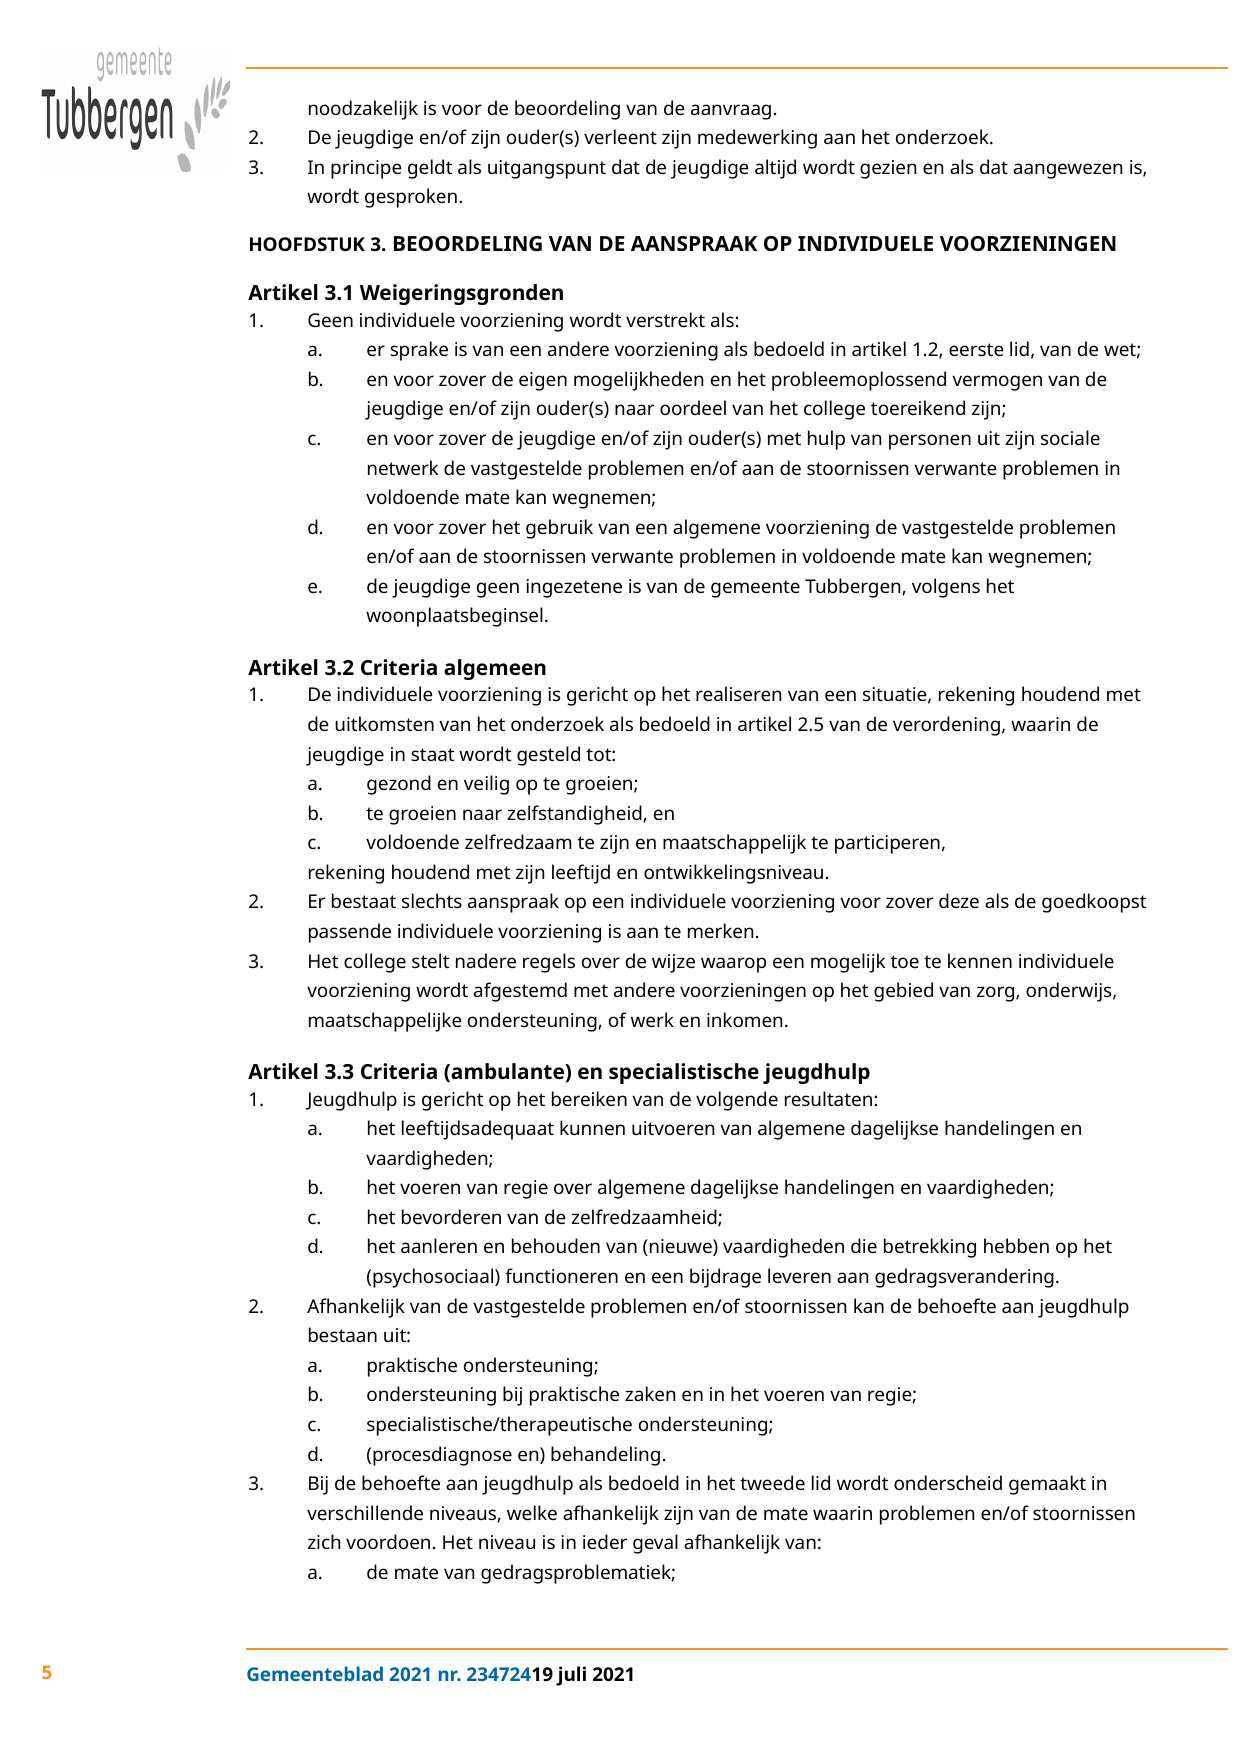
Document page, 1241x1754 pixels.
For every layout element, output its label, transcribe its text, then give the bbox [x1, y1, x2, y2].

list specialistische/therapeutische ondersteuning; [307, 1411, 1152, 1437]
list In principe geldt als uitgangspunt dat de jeugdige altijd wordt gezien en als dat aangewezen is, wordt gesproken. [248, 154, 1152, 209]
list Jeugdhulp is gericht op het bereiken van de volgende resultaten: [248, 1086, 1152, 1112]
text Artikel 3.1 Weigeringsgronden [248, 278, 1152, 307]
list het aanleren en behouden van (nieuwe) vaardigheden die betrekking hebben op het (psychosociaal) functioneren en een bijdrage leveren aan gedragsverandering. [307, 1234, 1152, 1289]
list en voor zover de jeugdige en/of zijn ouder(s) met hulp van personen uit zijn sociale netwerk de vastgestelde problemen en/of aan de stoornissen verwante problemen in voldoende mate kan wegnemen; [307, 425, 1152, 510]
list en voor zover de eigen mogelijkheden en het probleemoplossend vermogen van de jeugdige en/of zijn ouder(s) naar oordeel van het college toereikend zijn; [307, 366, 1152, 421]
list de jeugdige geen ingezetene is van de gemeente Tubbergen, volgens het woonplaatsbeginsel. [307, 573, 1152, 628]
list te groeien naar zelfstandigheid, en [307, 800, 1152, 826]
list de mate van gedragsproblematiek; [307, 1559, 1152, 1585]
list Bij de behoefte aan jeugdhulp als bedoeld in het tweede lid wordt onderscheid gemaakt in verschillende niveaus, welke afhankelijk zijn van de mate waarin problemen en/of stoornissen zich voordoen. Het niveau is in ieder geval afhankelijk van: [248, 1470, 1152, 1555]
text Artikel 3.3 Criteria (ambulante) en specialistische jeugdhulp [248, 1057, 1152, 1086]
list Geen individuele voorziening wordt verstrekt als: [248, 307, 1152, 333]
text Artikel 3.2 Criteria algemeen [248, 653, 1152, 682]
list Er bestaat slechts aanspraak op een individuele voorziening voor zover deze als de goedkoopst passende individuele voorziening is aan te merken. [248, 889, 1152, 944]
list De jeugdige en/of zijn ouder(s) verleent zijn medewerking aan het onderzoek. [248, 124, 1152, 150]
list Het college stelt nadere regels over de wijze waarop een mogelijk toe te kennen individuele voorziening wordt afgestemd met andere voorzieningen op het gebied van zorg, onderwijs, maatschappelijke ondersteuning, of werk en inkomen. [248, 948, 1152, 1033]
list het bevorderen van de zelfredzaamheid; [307, 1204, 1152, 1230]
list het leeftijdsadequaat kunnen uitvoeren van algemene dagelijkse handelingen en vaardigheden; [307, 1115, 1152, 1171]
list voldoende zelfredzaam te zijn en maatschappelijk te participeren, [307, 829, 1152, 855]
list noodzakelijk is voor de beoordeling van de aanvraag. [248, 95, 1152, 121]
list er sprake is van een andere voorziening als bedoeld in artikel 1.2, eerste lid, van de wet; [307, 336, 1152, 362]
picture [41, 47, 231, 172]
list Afhankelijk van de vastgestelde problemen en/of stoornissen kan de behoefte aan jeugdhulp bestaan uit: [248, 1293, 1152, 1348]
list het voeren van regie over algemene dagelijkse handelingen en vaardigheden; [307, 1174, 1152, 1200]
list praktische ondersteuning; [307, 1352, 1152, 1378]
list De individuele voorziening is gericht op het realiseren van een situatie, rekening houdend met de uitkomsten van het onderzoek als bedoeld in artikel 2.5 van de verordening, waarin de jeugdige in staat wordt gesteld tot: [248, 682, 1152, 766]
list ondersteuning bij praktische zaken en in het voeren van regie; [307, 1382, 1152, 1407]
text HOOFDSTUK 3. BEOORDELING VAN DE AANSPRAAK OP INDIVIDUELE VOORZIENINGEN [248, 229, 1152, 258]
list rekening houdend met zijn leeftijd en ontwikkelingsniveau. [248, 859, 1152, 885]
list (procesdiagnose en) behandeling. [307, 1441, 1152, 1467]
list gezond en veilig op te groeien; [307, 770, 1152, 796]
list en voor zover het gebruik van een algemene voorziening de vastgestelde problemen en/of aan de stoornissen verwante problemen in voldoende mate kan wegnemen; [307, 514, 1152, 569]
